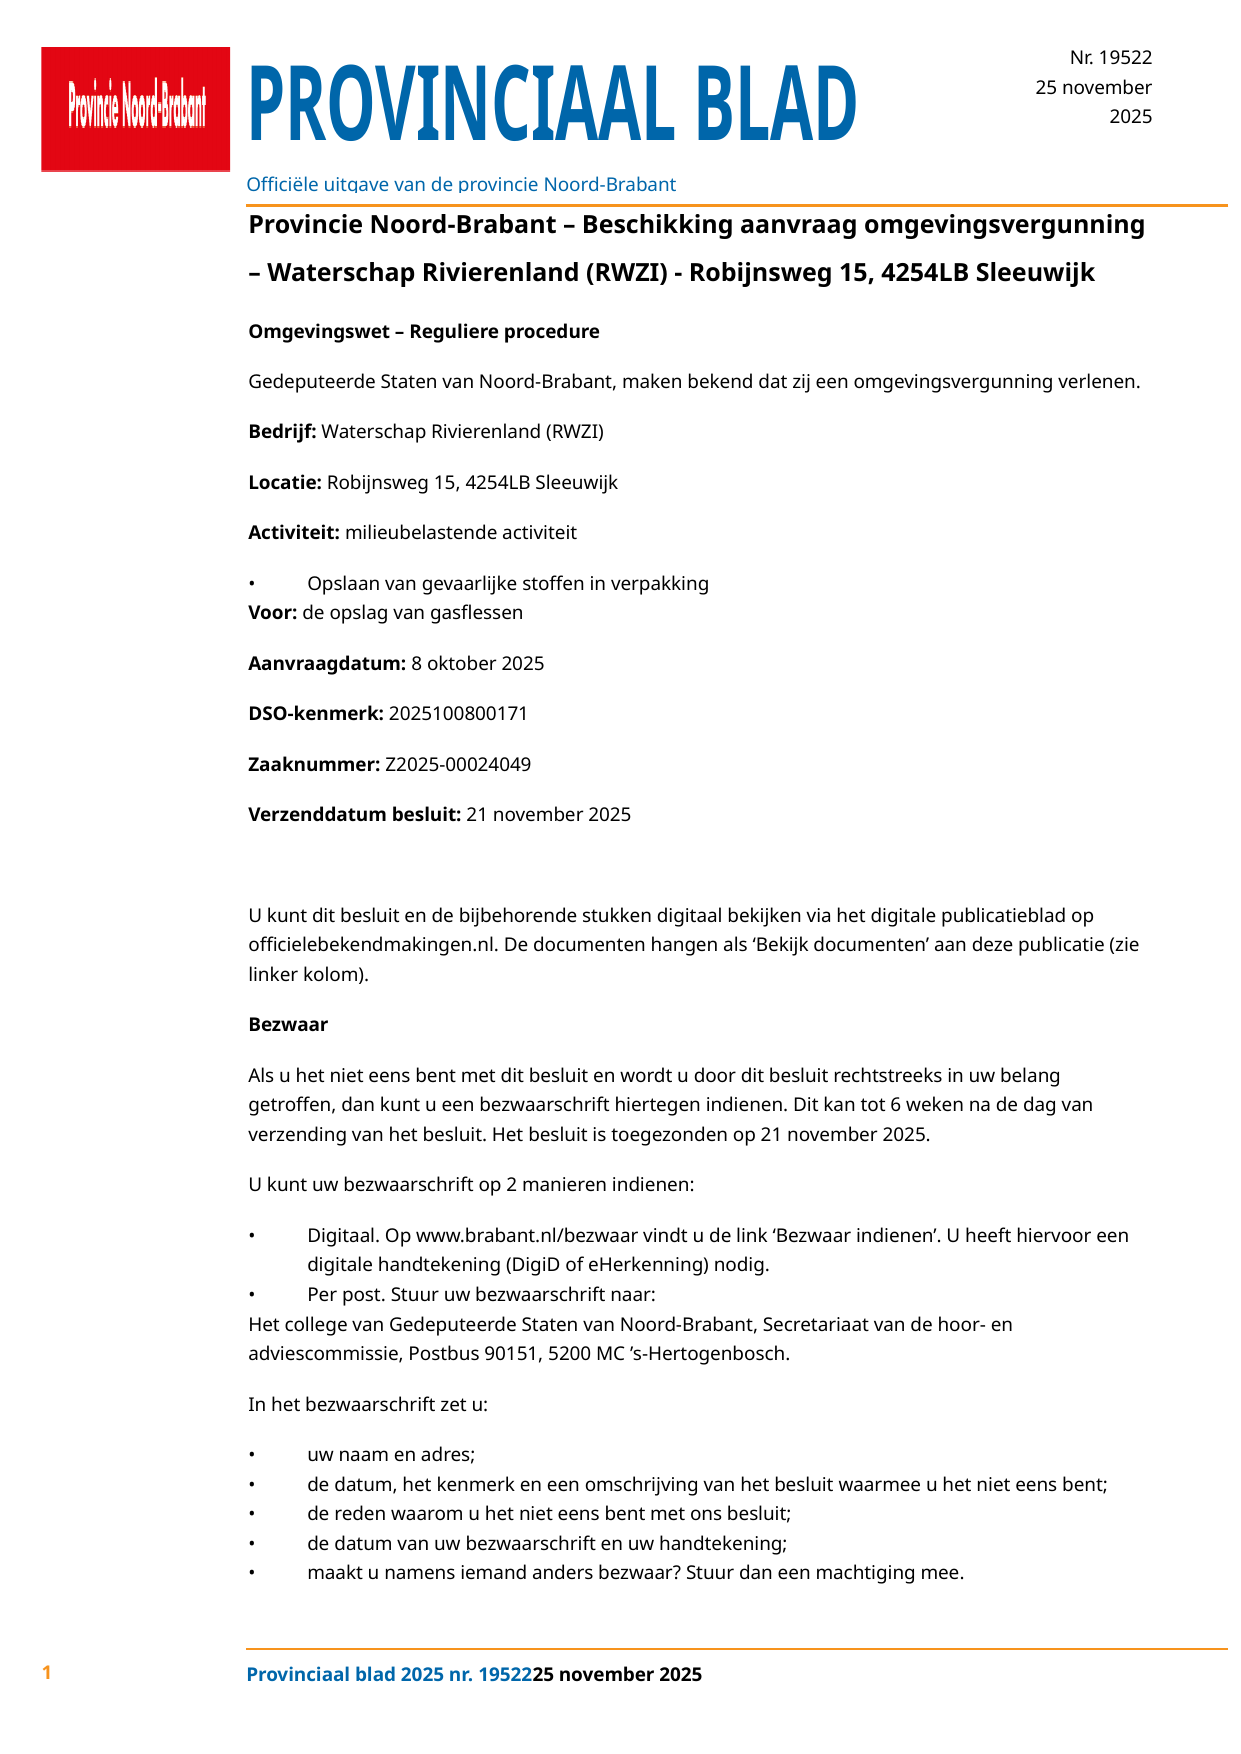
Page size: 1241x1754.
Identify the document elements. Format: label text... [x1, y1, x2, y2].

text Bezwaar [248, 1012, 1152, 1037]
text Bedrijf: Waterschap Rivierenland (RWZI) [248, 419, 1152, 444]
text U kunt dit besluit en de bijbehorende stukken digitaal bekijken via het digitale publicatieblad op officielebekendmakingen.nl. De documenten hangen als ‘Bekijk documenten’ aan deze publicatie (zie linker kolom). [248, 902, 1152, 987]
text Het college van Gedeputeerde Staten van Noord-Brabant, Secretariaat van de hoor- en adviescommissie, Postbus 90151, 5200 MC ’s‑Hertogenbosch. [248, 1311, 1152, 1366]
list Opslaan van gevaarlijke stoffen in verpakking [248, 570, 1152, 596]
text Zaaknummer: Z2025-00024049 [248, 751, 1152, 777]
text Locatie: Robijnsweg 15, 4254LB Sleeuwijk [248, 469, 1152, 495]
text Aanvraagdatum: 8 oktober 2025 [248, 650, 1152, 676]
text Omgevingswet – Reguliere procedure [248, 318, 1152, 344]
picture [41, 47, 231, 172]
list de reden waarom u het niet eens bent met ons besluit; [248, 1500, 1152, 1526]
text U kunt uw bezwaarschrift op 2 manieren indienen: [248, 1172, 1152, 1197]
text Provincie Noord-Brabant – Beschikking aanvraag omgevingsvergunning – Waterschap Rivierenland (RWZI) - Robijnsweg 15, 4254LB Sleeuwijk [248, 207, 1152, 288]
text Gedeputeerde Staten van Noord-Brabant, maken bekend dat zij een omgevingsvergunning verlenen. [248, 368, 1152, 394]
text Als u het niet eens bent met dit besluit en wordt u door dit besluit rechtstreeks in uw belang getroffen, dan kunt u een bezwaarschrift hiertegen indienen. Dit kan tot 6 weken na de dag van verzending van het besluit. Het besluit is toegezonden op 21 november 2025. [248, 1062, 1152, 1147]
list maakt u namens iemand anders bezwaar? Stuur dan een machtiging mee. [248, 1559, 1152, 1585]
text Verzenddatum besluit: 21 november 2025 [248, 801, 1152, 827]
list uw naam en adres; [248, 1441, 1152, 1467]
list Per post. Stuur uw bezwaarschrift naar: [248, 1281, 1152, 1307]
text Voor: de opslag van gasflessen [248, 599, 1152, 625]
text Activiteit: milieubelastende activiteit [248, 519, 1152, 545]
list Digitaal. Op www.brabant.nl/bezwaar vindt u de link ‘Bezwaar indienen’. U heeft hiervoor een digitale handtekening (DigiD of eHerkenning) nodig. [248, 1222, 1152, 1277]
list de datum, het kenmerk en een omschrijving van het besluit waarmee u het niet eens bent; [248, 1471, 1152, 1497]
text In het bezwaarschrift zet u: [248, 1391, 1152, 1417]
text DSO-kenmerk: 2025100800171 [248, 700, 1152, 726]
list de datum van uw bezwaarschrift en uw handtekening; [248, 1530, 1152, 1556]
